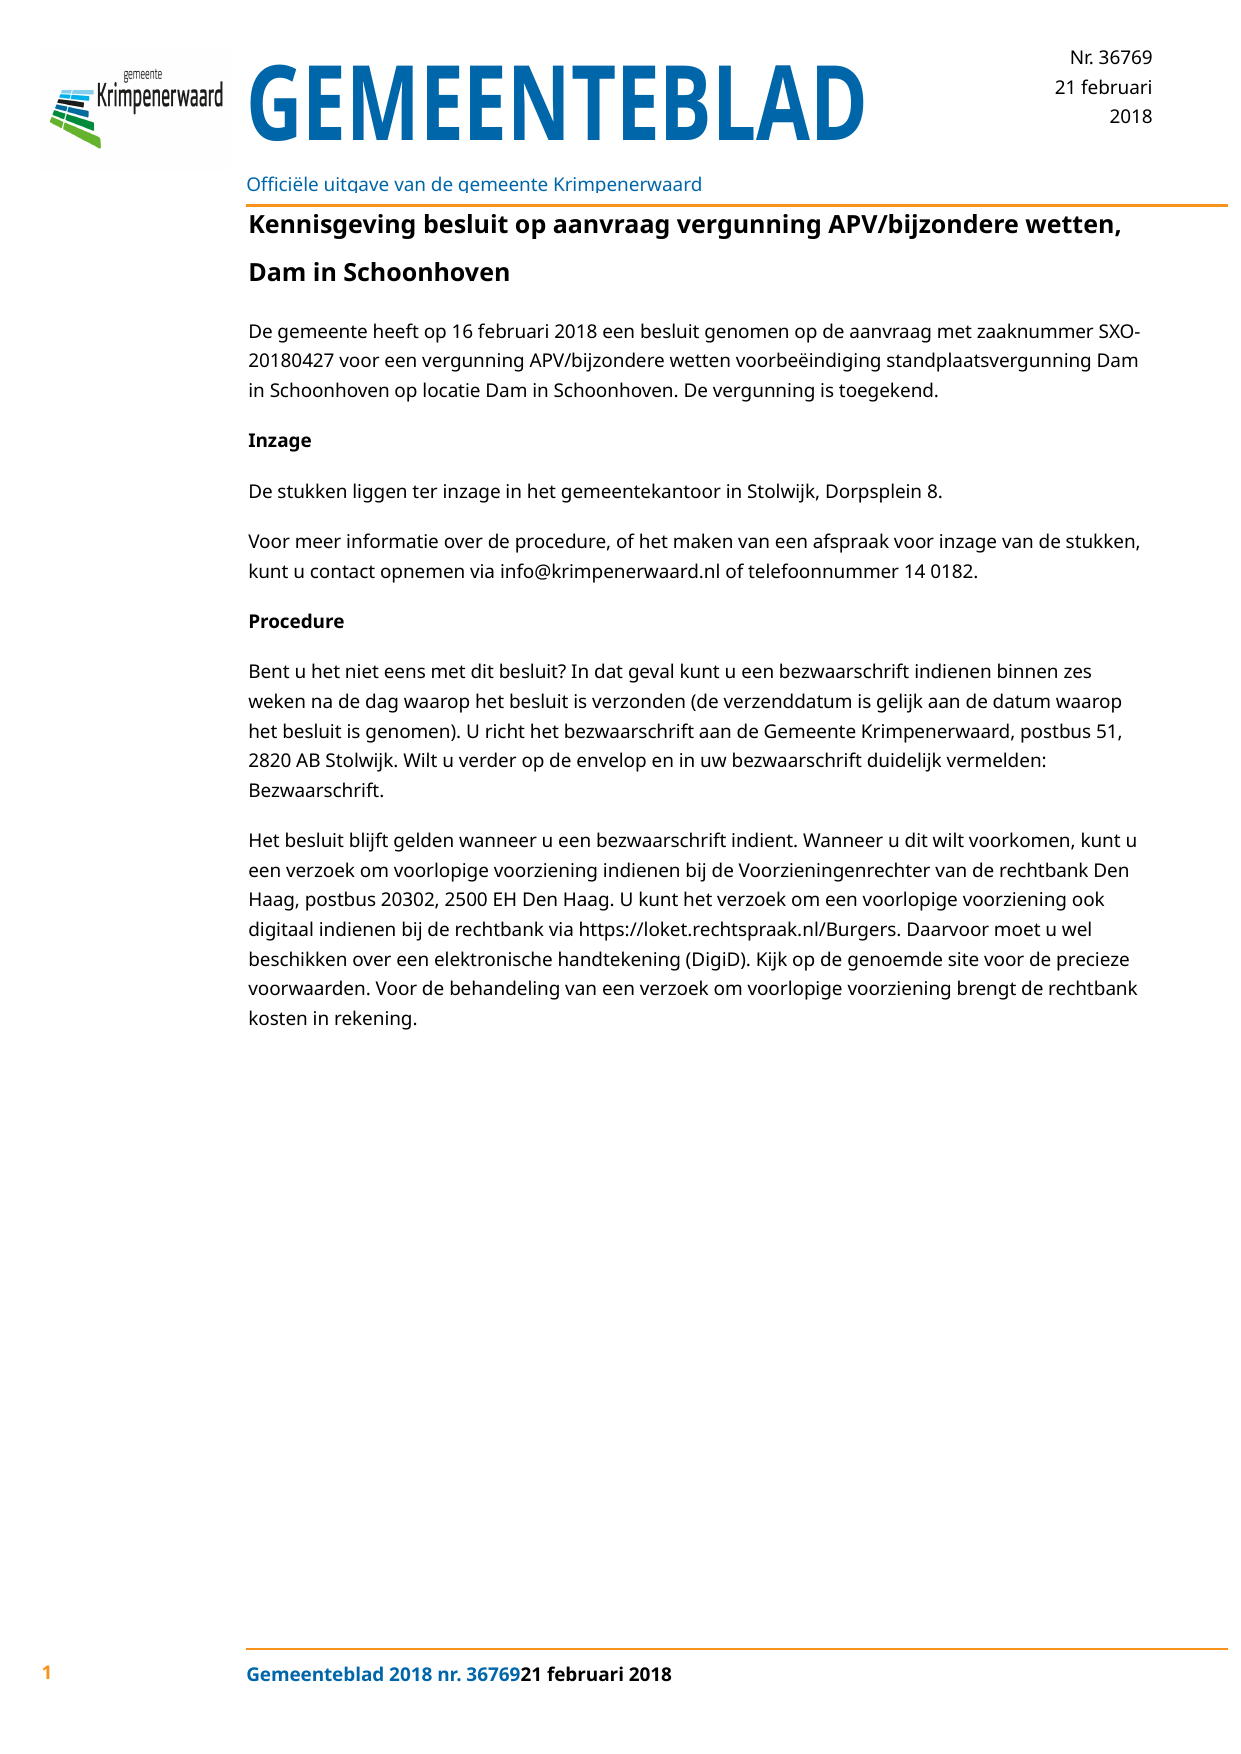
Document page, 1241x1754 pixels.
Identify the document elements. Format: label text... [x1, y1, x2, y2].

text Bent u het niet eens met dit besluit? In dat geval kunt u een bezwaarschrift indienen binnen zes weken na de dag waarop het besluit is verzonden (de verzenddatum is gelijk aan de datum waarop het besluit is genomen). U richt het bezwaarschrift aan de Gemeente Krimpenerwaard, postbus 51, 2820 AB Stolwijk. Wilt u verder op de envelop en in uw bezwaarschrift duidelijk vermelden: Bezwaarschrift. [248, 659, 1152, 803]
text Inzage [248, 427, 1152, 453]
text Kennisgeving besluit op aanvraag vergunning APV/bijzondere wetten, Dam in Schoonhoven [248, 207, 1152, 288]
text Voor meer informatie over de procedure, of het maken van een afspraak voor inzage van de stukken, kunt u contact opnemen via info@krimpenerwaard.nl of telefoonnummer 14 0182. [248, 528, 1152, 584]
picture [41, 47, 231, 172]
text De gemeente heeft op 16 februari 2018 een besluit genomen op de aanvraag met zaaknummer SXO-20180427 voor een vergunning APV/bijzondere wetten voorbeëindiging standplaatsvergunning Dam in Schoonhoven op locatie Dam in Schoonhoven. De vergunning is toegekend. [248, 318, 1152, 403]
text Het besluit blijft gelden wanneer u een bezwaarschrift indient. Wanneer u dit wilt voorkomen, kunt u een verzoek om voorlopige voorziening indienen bij de Voorzieningenrechter van de rechtbank Den Haag, postbus 20302, 2500 EH Den Haag. U kunt het verzoek om een voorlopige voorziening ook digitaal indienen bij de rechtbank via https://loket.rechtspraak.nl/Burgers. Daarvoor moet u wel beschikken over een elektronische handtekening (DigiD). Kijk op de genoemde site voor de precieze voorwaarden. Voor de behandeling van een verzoek om voorlopige voorziening brengt de rechtbank kosten in rekening. [248, 827, 1152, 1031]
text Procedure [248, 608, 1152, 634]
text De stukken liggen ter inzage in het gemeentekantoor in Stolwijk, Dorpsplein 8. [248, 478, 1152, 504]
